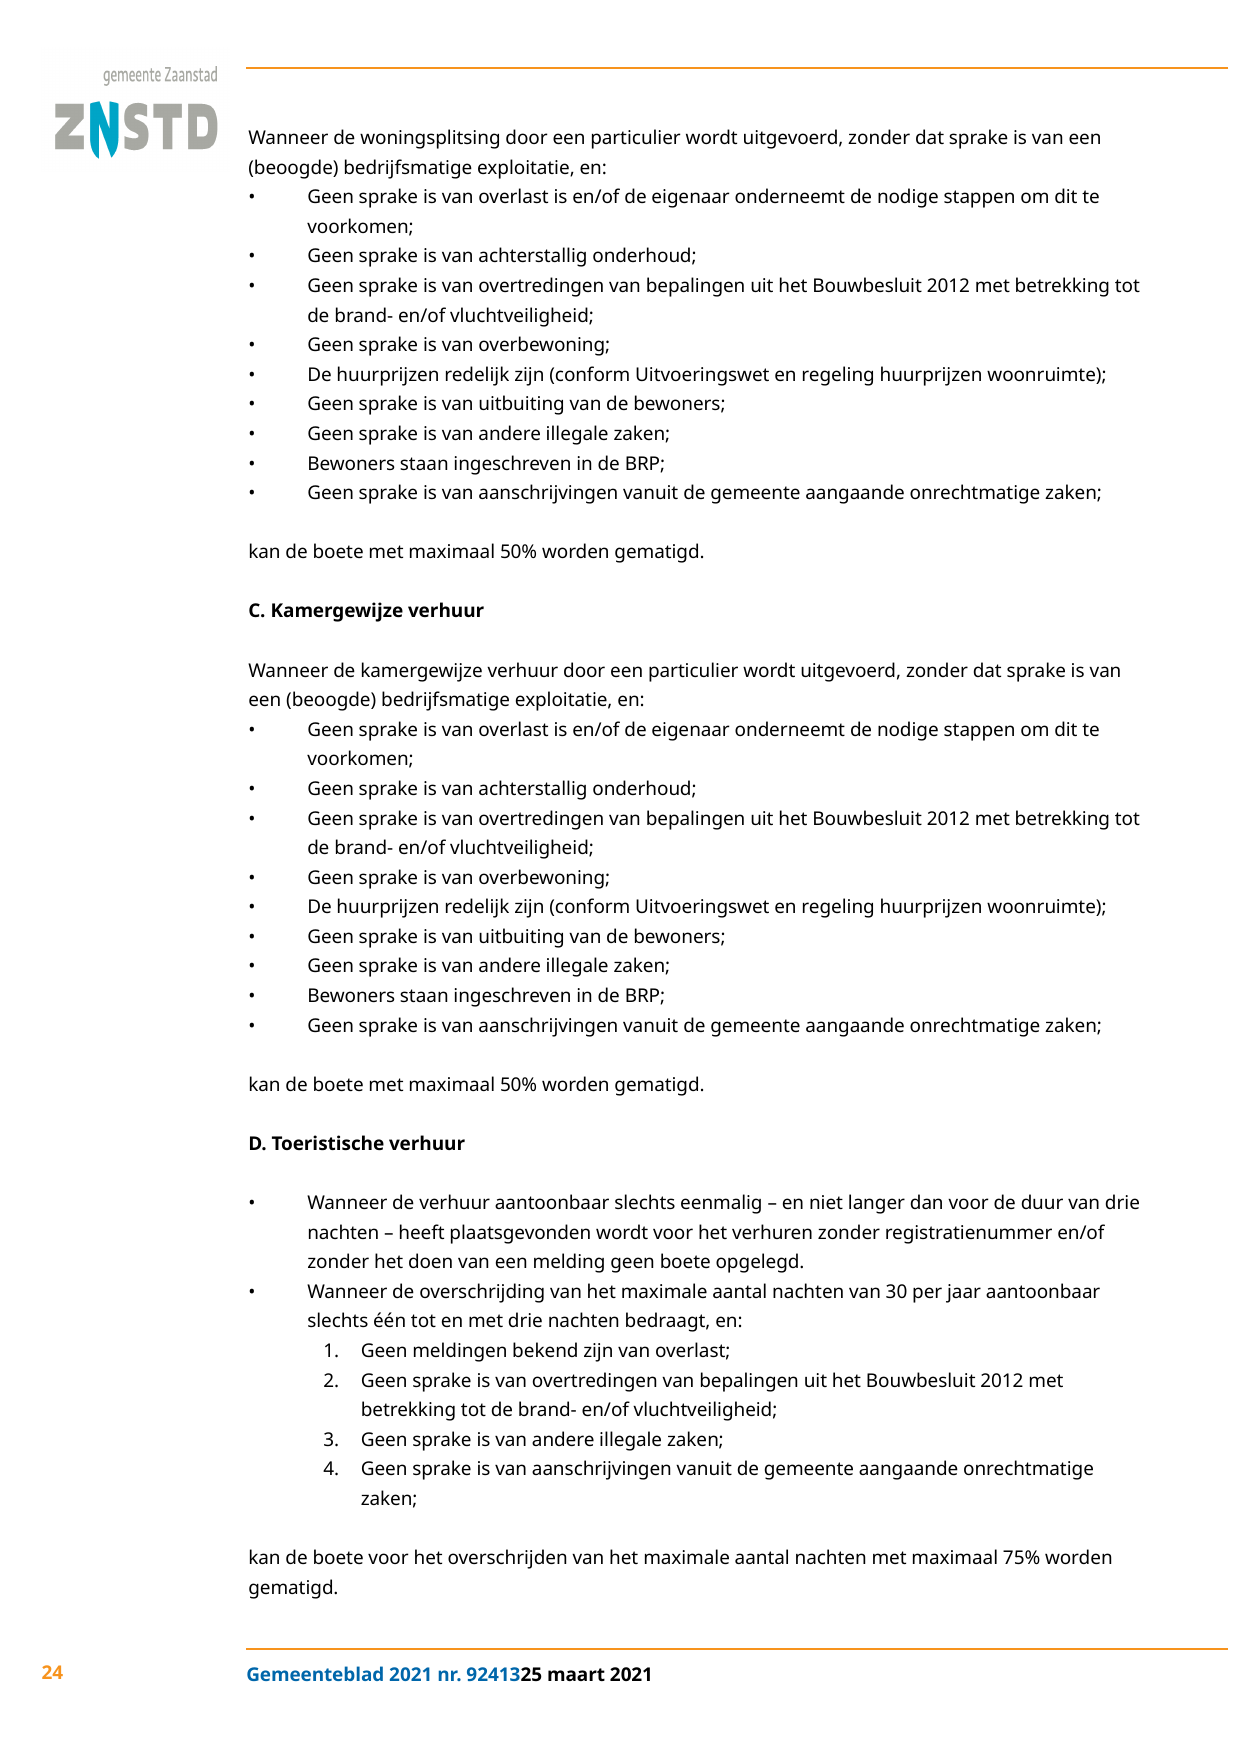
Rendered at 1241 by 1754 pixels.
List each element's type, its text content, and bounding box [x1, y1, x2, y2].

text kan de boete met maximaal 50% worden gematigd. [248, 1071, 1152, 1097]
text D. Toeristische verhuur [248, 1130, 1152, 1156]
list Geen sprake is van aanschrijvingen vanuit de gemeente aangaande onrechtmatige zaken; [248, 479, 1152, 505]
list Geen sprake is van andere illegale zaken; [323, 1426, 1152, 1452]
list Bewoners staan ingeschreven in de BRP; [248, 450, 1152, 476]
list Geen sprake is van overlast is en/of de eigenaar onderneemt de nodige stappen om dit te voorkomen; [248, 183, 1152, 239]
text C. Kamergewijze verhuur [248, 598, 1152, 623]
list Geen sprake is van achterstallig onderhoud; [248, 243, 1152, 268]
list Geen sprake is van aanschrijvingen vanuit de gemeente aangaande onrechtmatige zaken; [323, 1456, 1152, 1511]
list Geen sprake is van andere illegale zaken; [248, 953, 1152, 978]
list Geen sprake is van overlast is en/of de eigenaar onderneemt de nodige stappen om dit te voorkomen; [248, 716, 1152, 771]
picture [41, 47, 231, 172]
list Geen sprake is van overbewoning; [248, 331, 1152, 357]
list Geen sprake is van overtredingen van bepalingen uit het Bouwbesluit 2012 met betrekking tot de brand- en/of vluchtveiligheid; [248, 805, 1152, 860]
list Wanneer de overschrijding van het maximale aantal nachten van 30 per jaar aantoonbaar slechts één tot en met drie nachten bedraagt, en: [248, 1278, 1152, 1333]
list Geen sprake is van uitbuiting van de bewoners; [248, 923, 1152, 949]
list Geen sprake is van uitbuiting van de bewoners; [248, 391, 1152, 416]
text kan de boete voor het overschrijden van het maximale aantal nachten met maximaal 75% worden gematigd. [248, 1544, 1152, 1600]
list Bewoners staan ingeschreven in de BRP; [248, 982, 1152, 1008]
text Wanneer de woningsplitsing door een particulier wordt uitgevoerd, zonder dat sprake is van een (beoogde) bedrijfsmatige exploitatie, en: [248, 124, 1152, 180]
list Geen sprake is van overtredingen van bepalingen uit het Bouwbesluit 2012 met betrekking tot de brand- en/of vluchtveiligheid; [248, 272, 1152, 328]
list De huurprijzen redelijk zijn (conform Uitvoeringswet en regeling huurprijzen woonruimte); [248, 893, 1152, 919]
list Wanneer de verhuur aantoonbaar slechts eenmalig – en niet langer dan voor de duur van drie nachten – heeft plaatsgevonden wordt voor het verhuren zonder registratienummer en/of zonder het doen van een melding geen boete opgelegd. [248, 1189, 1152, 1274]
text Wanneer de kamergewijze verhuur door een particulier wordt uitgevoerd, zonder dat sprake is van een (beoogde) bedrijfsmatige exploitatie, en: [248, 657, 1152, 712]
list Geen meldingen bekend zijn van overlast; [323, 1337, 1152, 1363]
list Geen sprake is van overbewoning; [248, 864, 1152, 890]
list Geen sprake is van overtredingen van bepalingen uit het Bouwbesluit 2012 met betrekking tot de brand- en/of vluchtveiligheid; [323, 1367, 1152, 1422]
list Geen sprake is van andere illegale zaken; [248, 420, 1152, 446]
list Geen sprake is van achterstallig onderhoud; [248, 775, 1152, 801]
list De huurprijzen redelijk zijn (conform Uitvoeringswet en regeling huurprijzen woonruimte); [248, 361, 1152, 387]
list Geen sprake is van aanschrijvingen vanuit de gemeente aangaande onrechtmatige zaken; [248, 1012, 1152, 1038]
text kan de boete met maximaal 50% worden gematigd. [248, 538, 1152, 564]
